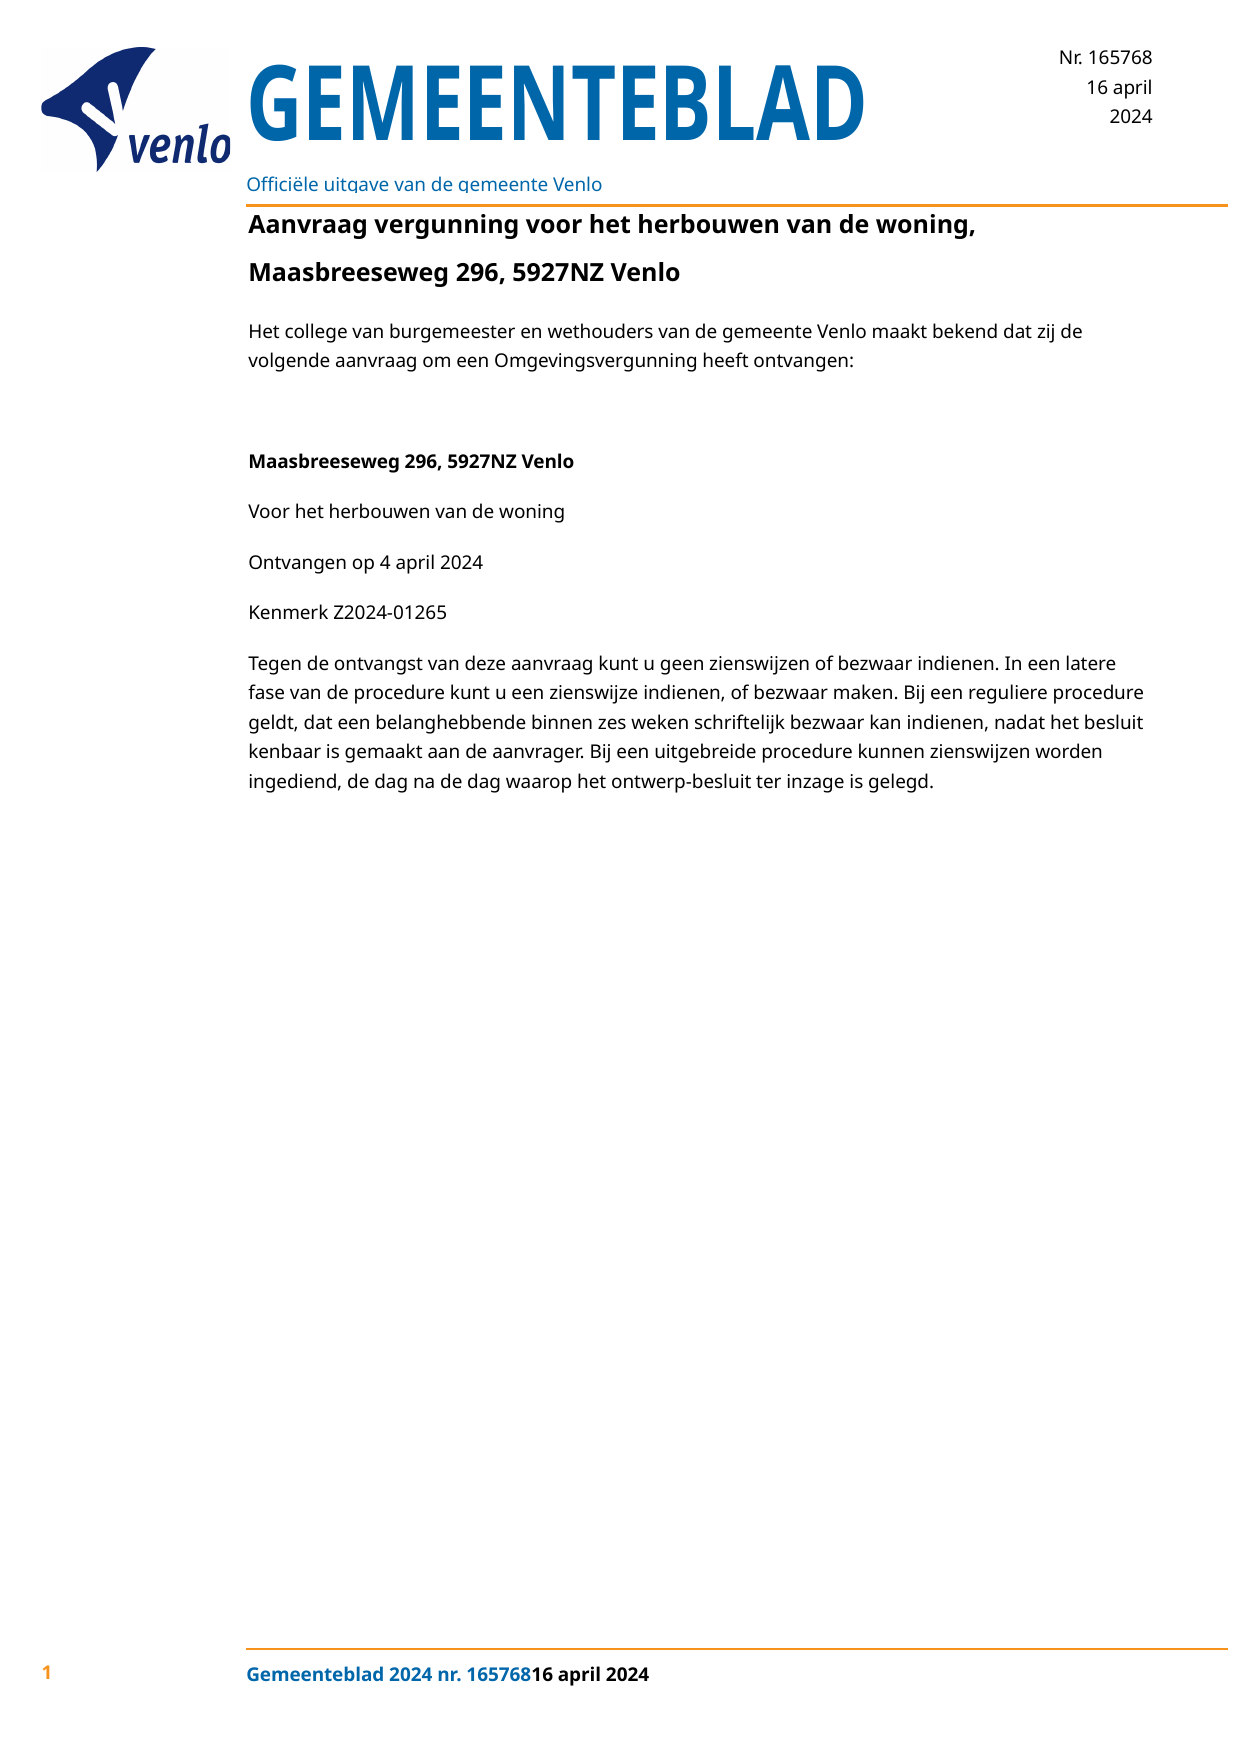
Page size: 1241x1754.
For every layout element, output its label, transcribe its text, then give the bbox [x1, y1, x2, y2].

text Voor het herbouwen van de woning [248, 499, 1152, 524]
picture [41, 47, 231, 172]
text Aanvraag vergunning voor het herbouwen van de woning, Maasbreeseweg 296, 5927NZ Venlo [248, 207, 1152, 288]
text Tegen de ontvangst van deze aanvraag kunt u geen zienswijzen of bezwaar indienen. In een latere fase van de procedure kunt u een zienswijze indienen, of bezwaar maken. Bij een reguliere procedure geldt, dat een belanghebbende binnen zes weken schriftelijk bezwaar kan indienen, nadat het besluit kenbaar is gemaakt aan de aanvrager. Bij een uitgebreide procedure kunnen zienswijzen worden ingediend, de dag na de dag waarop het ontwerp-besluit ter inzage is gelegd. [248, 650, 1152, 794]
text Kenmerk Z2024-01265 [248, 599, 1152, 625]
text Ontvangen op 4 april 2024 [248, 549, 1152, 575]
text Het college van burgemeester en wethouders van de gemeente Venlo maakt bekend dat zij de volgende aanvraag om een Omgevingsvergunning heeft ontvangen: [248, 318, 1152, 373]
text Maasbreeseweg 296, 5927NZ Venlo [248, 448, 1152, 474]
